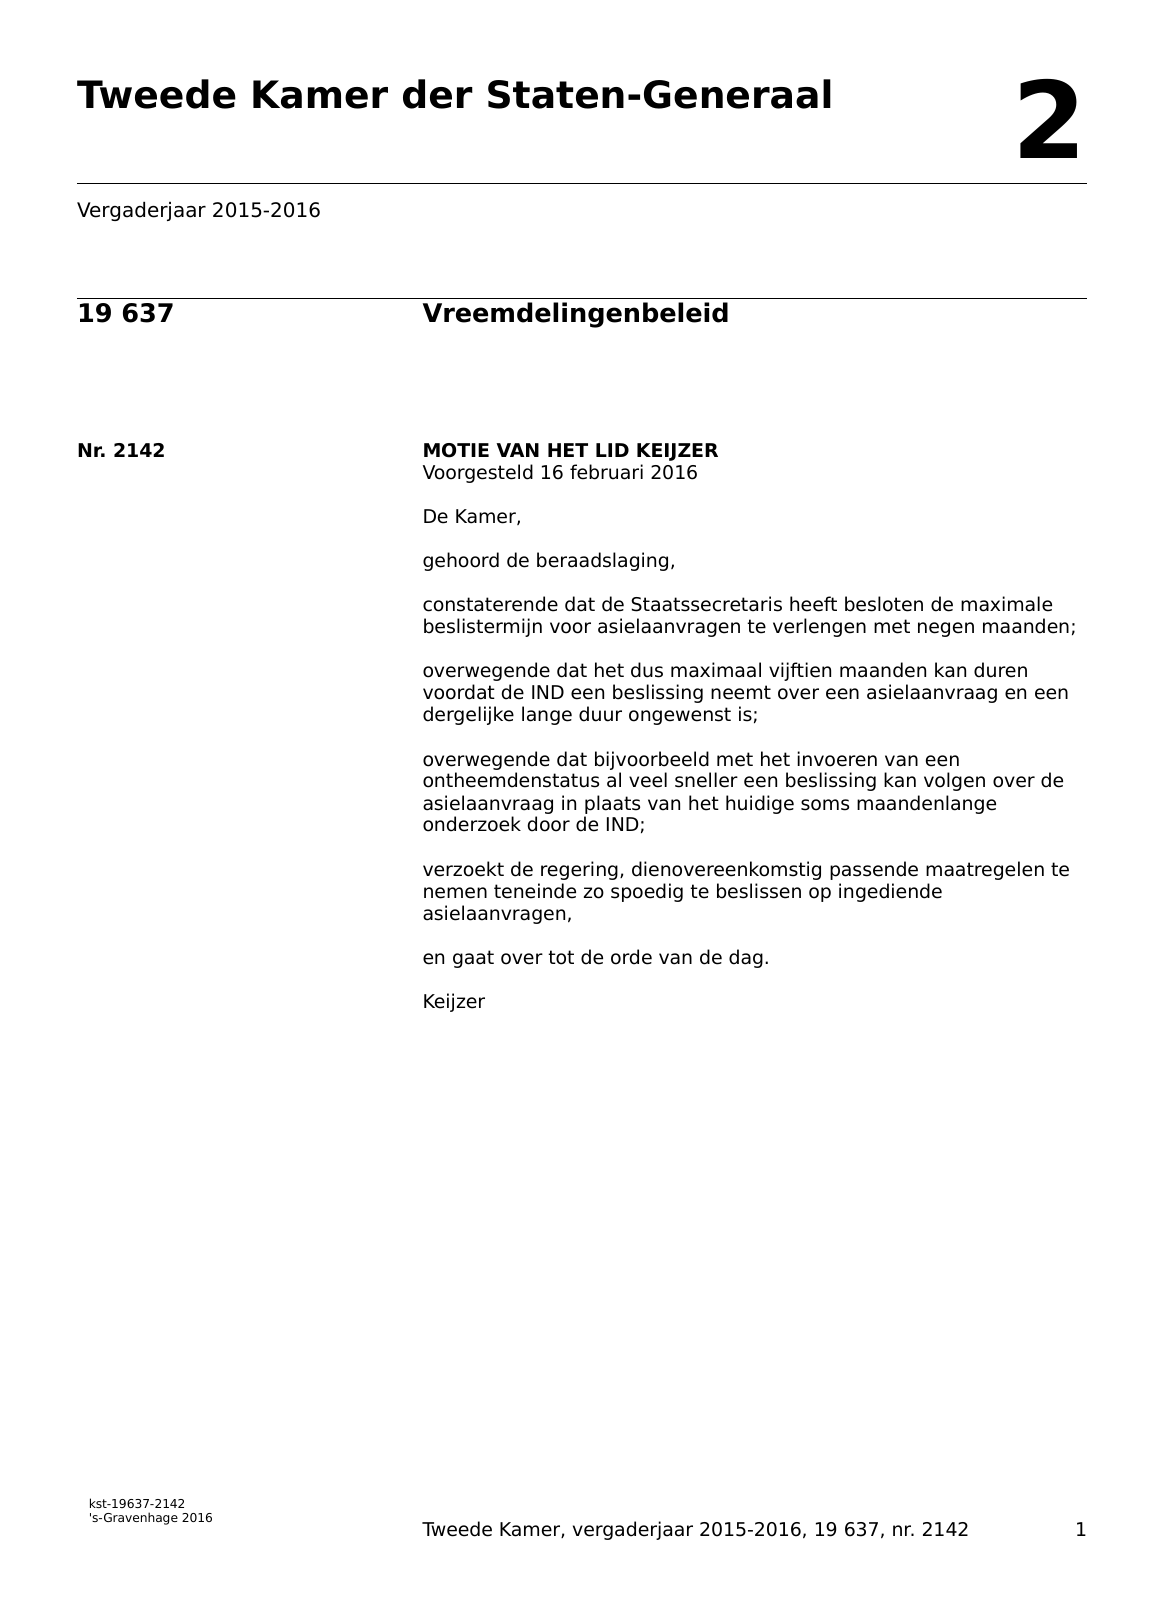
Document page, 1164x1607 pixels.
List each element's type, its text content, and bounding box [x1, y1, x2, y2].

text en gaat over tot de orde van de dag. [422, 947, 1087, 969]
text Voorgesteld 16 februari 2016 [422, 462, 1087, 484]
text 's-Gravenhage 2016 [88, 1511, 323, 1525]
table_cell Vergaderjaar 2015-2016 [77, 184, 1087, 298]
text verzoekt de regering, dienovereenkomstig passende maatregelen te nemen teneinde zo spoedig te beslissen op ingediende asielaanvragen, [422, 858, 1087, 924]
text De Kamer, [422, 506, 1087, 528]
table_header 2 [886, 59, 1087, 183]
text kst-19637-2142 [88, 1497, 323, 1511]
table_header Tweede Kamer der Staten-Generaal [77, 59, 886, 183]
text constaterende dat de Staatssecretaris heeft besloten de maximale beslistermijn voor asielaanvragen te verlengen met negen maanden; [422, 594, 1087, 638]
text Keijzer [422, 991, 1087, 1013]
subtitle Nr. 2142 MOTIE VAN HET LID KEIJZER [77, 440, 1087, 462]
text overwegende dat bijvoorbeeld met het invoeren van een ontheemdenstatus al veel sneller een beslissing kan volgen over de asielaanvraag in plaats van het huidige soms maandenlange onderzoek door de IND; [422, 748, 1087, 836]
text overwegende dat het dus maximaal vijftien maanden kan duren voordat de IND een beslissing neemt over een asielaanvraag en een dergelijke lange duur ongewenst is; [422, 660, 1087, 726]
text gehoord de beraadslaging, [422, 550, 1087, 572]
subtitle 19 637 Vreemdelingenbeleid [77, 299, 1087, 329]
